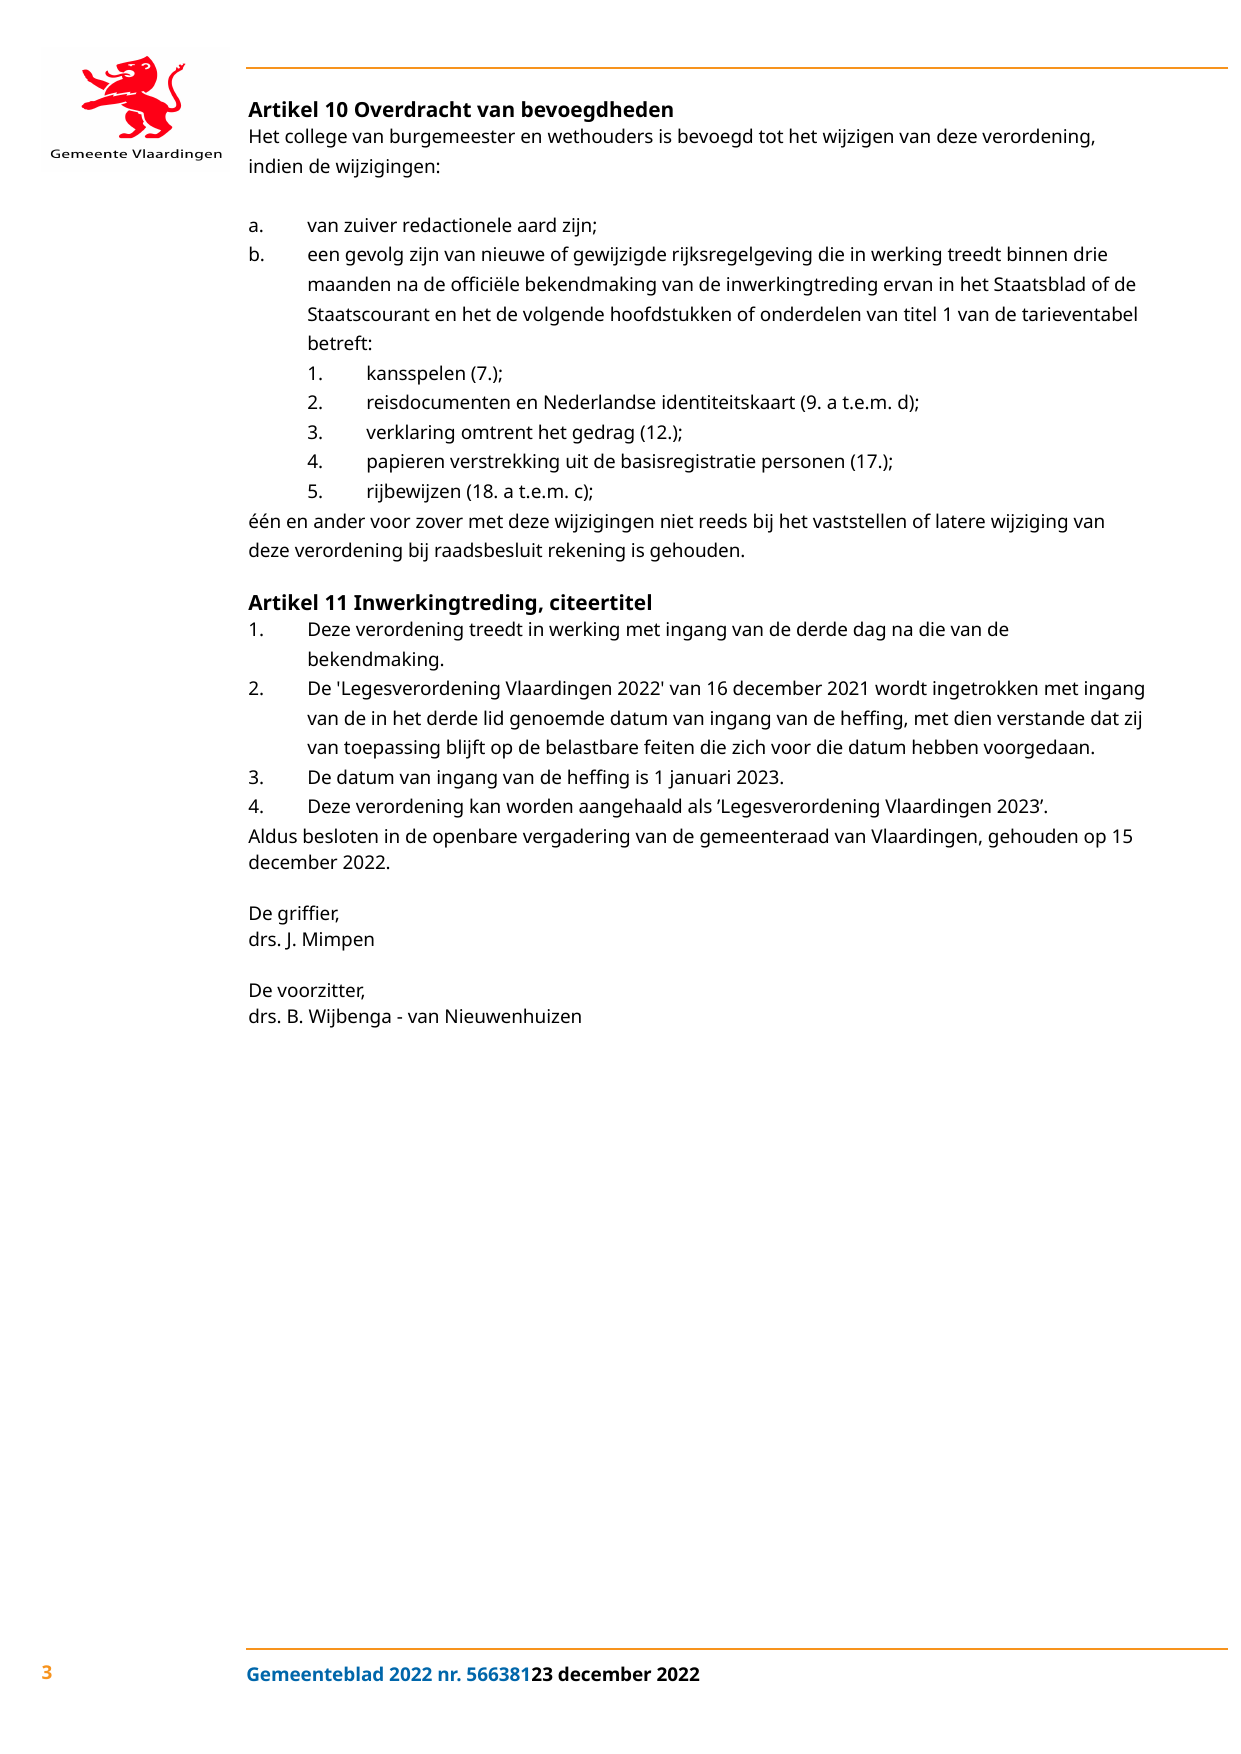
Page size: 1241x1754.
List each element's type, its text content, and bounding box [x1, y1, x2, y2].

text Artikel 11 Inwerkingtreding, citeertitel [248, 588, 1152, 616]
list De datum van ingang van de heffing is 1 januari 2023. [248, 764, 1152, 790]
picture [41, 47, 231, 172]
text De voorzitter, [248, 978, 1152, 1003]
list verklaring omtrent het gedrag (12.); [307, 419, 1152, 445]
text Aldus besloten in de openbare vergadering van de gemeenteraad van Vlaardingen, gehouden op 15 december 2022. [248, 823, 1152, 875]
list een gevolg zijn van nieuwe of gewijzigde rijksregelgeving die in werking treedt binnen drie maanden na de officiële bekendmaking van de inwerkingtreding ervan in het Staatsblad of de Staatscourant en het de volgende hoofdstukken of onderdelen van titel 1 van de tarieventabel betreft: [248, 242, 1152, 356]
text Artikel 10 Overdracht van bevoegdheden [248, 95, 1152, 123]
list kansspelen (7.); [307, 360, 1152, 386]
list De 'Legesverordening Vlaardingen 2022' van 16 december 2021 wordt ingetrokken met ingang van de in het derde lid genoemde datum van ingang van de heffing, met dien verstande dat zij van toepassing blijft op de belastbare feiten die zich voor die datum hebben voorgedaan. [248, 675, 1152, 760]
list van zuiver redactionele aard zijn; [248, 212, 1152, 238]
text drs. B. Wijbenga - van Nieuwenhuizen [248, 1003, 1152, 1029]
text Het college van burgemeester en wethouders is bevoegd tot het wijzigen van deze verordening, indien de wijzigingen: [248, 123, 1152, 178]
list Deze verordening treedt in werking met ingang van de derde dag na die van de bekendmaking. [248, 616, 1152, 672]
list Deze verordening kan worden aangehaald als ’Legesverordening Vlaardingen 2023’. [248, 794, 1152, 819]
list rijbewijzen (18. a t.e.m. c); [307, 478, 1152, 504]
text één en ander voor zover met deze wijzigingen niet reeds bij het vaststellen of latere wijziging van deze verordening bij raadsbesluit rekening is gehouden. [248, 508, 1152, 563]
list reisdocumenten en Nederlandse identiteitskaart (9. a t.e.m. d); [307, 389, 1152, 415]
text De griffier, [248, 901, 1152, 926]
list papieren verstrekking uit de basisregistratie personen (17.); [307, 449, 1152, 474]
text drs. J. Mimpen [248, 926, 1152, 952]
